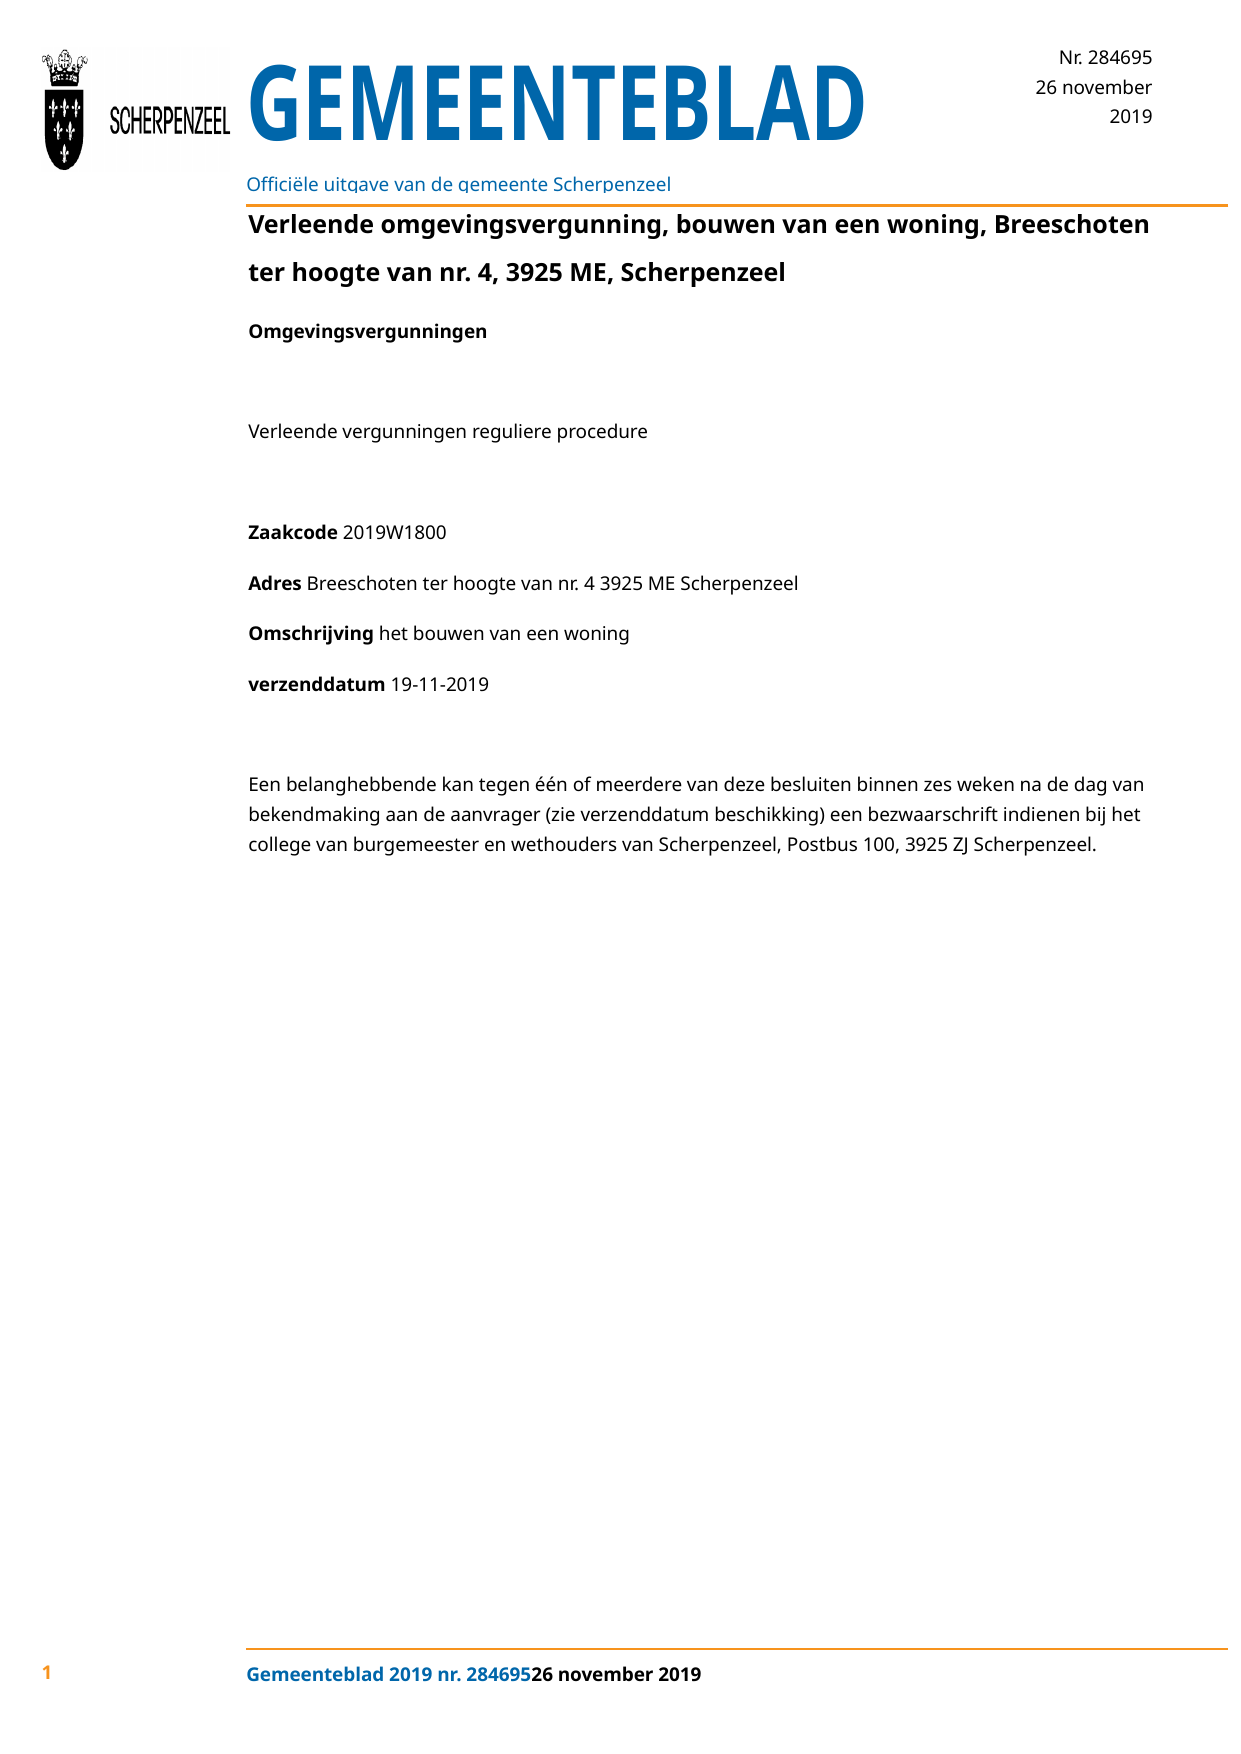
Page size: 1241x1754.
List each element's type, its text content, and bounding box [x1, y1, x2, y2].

text Adres Breeschoten ter hoogte van nr. 4 3925 ME Scherpenzeel [248, 570, 1152, 596]
text Zaakcode 2019W1800 [248, 519, 1152, 545]
text Omschrijving het bouwen van een woning [248, 620, 1152, 646]
picture [41, 47, 231, 172]
text Omgevingsvergunningen [248, 318, 1152, 344]
text Verleende vergunningen reguliere procedure [248, 419, 1152, 444]
text verzenddatum 19-11-2019 [248, 671, 1152, 697]
text Een belanghebbende kan tegen één of meerdere van deze besluiten binnen zes weken na de dag van bekendmaking aan de aanvrager (zie verzenddatum beschikking) een bezwaarschrift indienen bij het college van burgemeester en wethouders van Scherpenzeel, Postbus 100, 3925 ZJ Scherpenzeel. [248, 772, 1152, 857]
text Verleende omgevingsvergunning, bouwen van een woning, Breeschoten ter hoogte van nr. 4, 3925 ME, Scherpenzeel [248, 207, 1152, 288]
